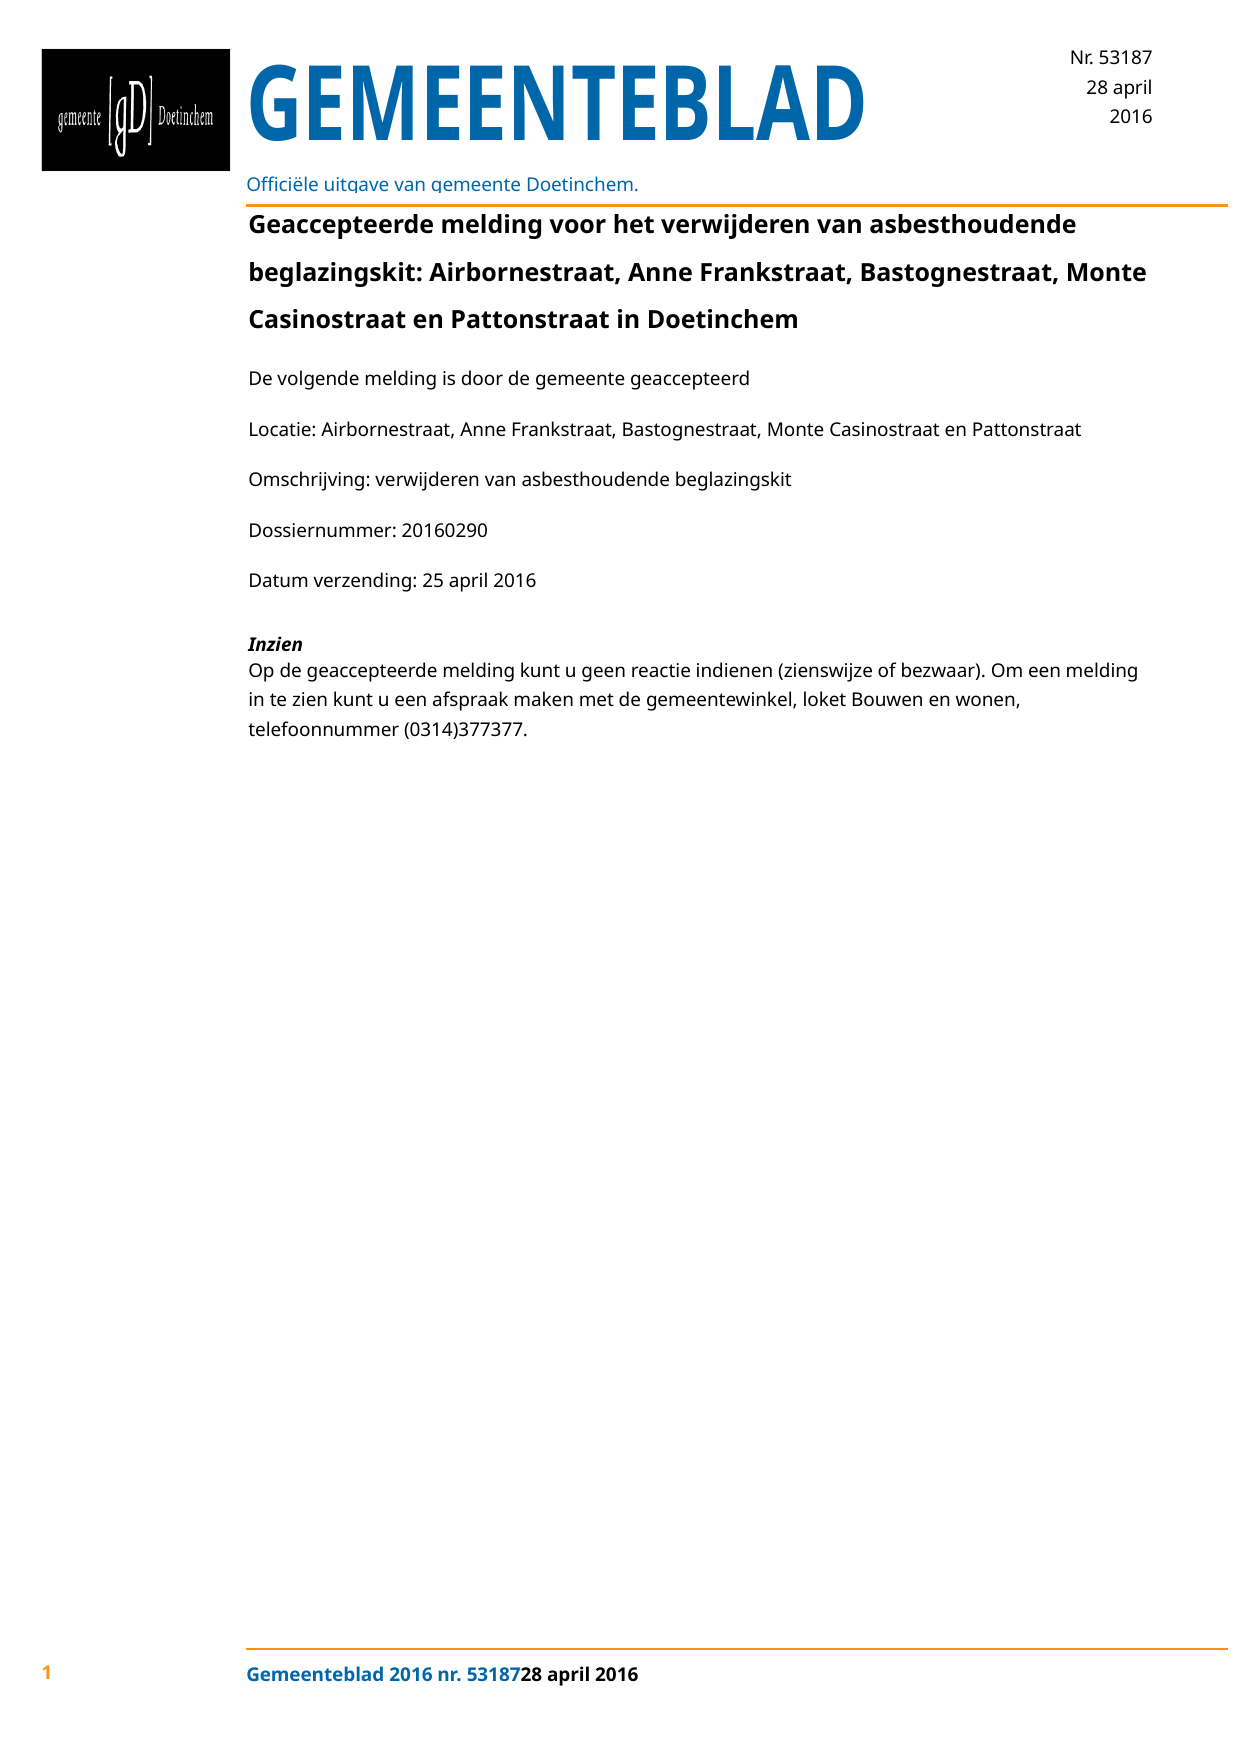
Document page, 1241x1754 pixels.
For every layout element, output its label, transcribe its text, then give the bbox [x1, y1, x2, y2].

text De volgende melding is door de gemeente geaccepteerd [248, 366, 1152, 391]
text Omschrijving: verwijderen van asbesthoudende beglazingskit [248, 466, 1152, 492]
text Geaccepteerde melding voor het verwijderen van asbesthoudende beglazingskit: Airbornestraat, Anne Frankstraat, Bastognestraat, Monte Casinostraat en Pattonstraat in Doetinchem [248, 207, 1152, 336]
text Locatie: Airbornestraat, Anne Frankstraat, Bastognestraat, Monte Casinostraat en Pattonstraat [248, 416, 1152, 442]
text Dossiernummer: 20160290 [248, 517, 1152, 542]
text Inzien [248, 631, 1152, 657]
picture [41, 47, 231, 172]
text Op de geaccepteerde melding kunt u geen reactie indienen (zienswijze of bezwaar). Om een melding in te zien kunt u een afspraak maken met de gemeentewinkel, loket Bouwen en wonen, telefoonnummer (0314)377377. [248, 657, 1152, 742]
text Datum verzending: 25 april 2016 [248, 567, 1152, 593]
